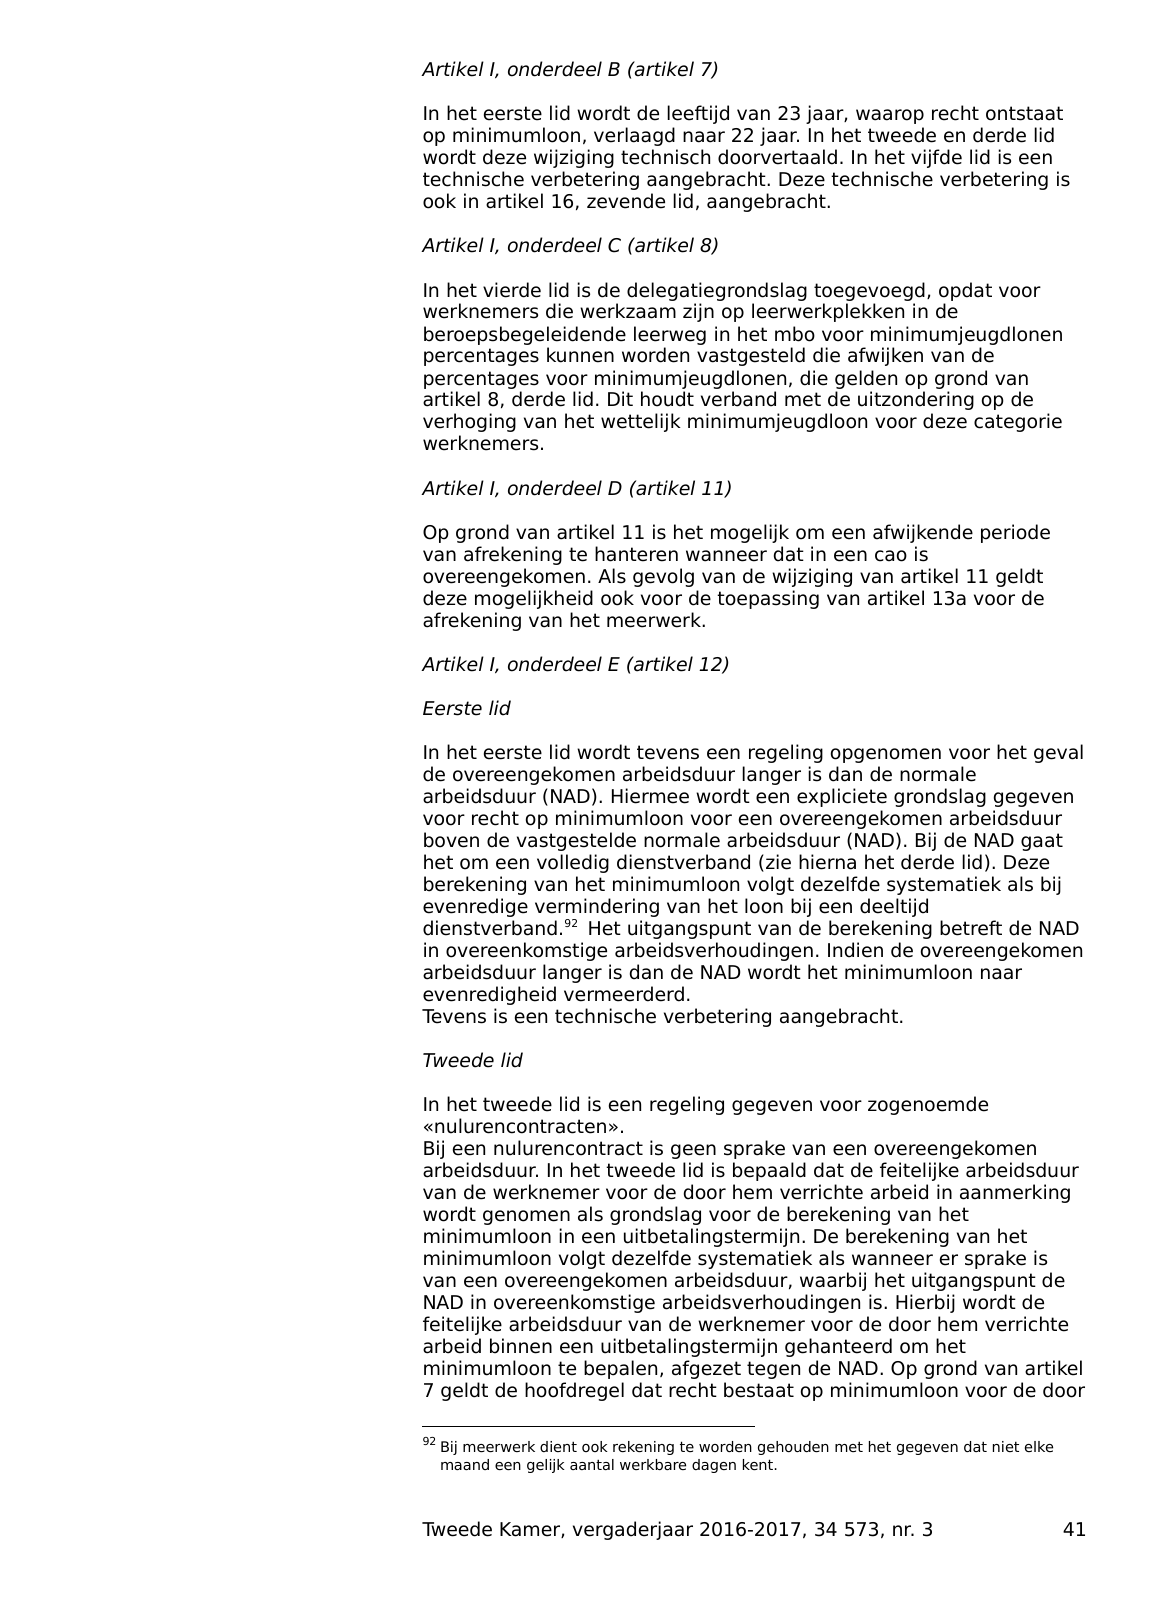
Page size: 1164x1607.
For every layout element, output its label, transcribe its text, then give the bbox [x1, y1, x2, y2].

text Tevens is een technische verbetering aangebracht. [422, 1006, 1087, 1028]
subtitle Artikel I, onderdeel C (artikel 8) [422, 235, 1087, 257]
text In het eerste lid wordt de leeftijd van 23 jaar, waarop recht ontstaat op minimumloon, verlaagd naar 22 jaar. In het tweede en derde lid wordt deze wijziging technisch doorvertaald. In het vijfde lid is een technische verbetering aangebracht. Deze technische verbetering is ook in artikel 16, zevende lid, aangebracht. [422, 103, 1087, 213]
subtitle Artikel I, onderdeel B (artikel 7) [422, 59, 1087, 81]
text In het vierde lid is de delegatiegrondslag toegevoegd, opdat voor werknemers die werkzaam zijn op leerwerkplekken in de beroepsbegeleidende leerweg in het mbo voor minimumjeugdlonen percentages kunnen worden vastgesteld die afwijken van de percentages voor minimumjeugdlonen, die gelden op grond van artikel 8, derde lid. Dit houdt verband met de uitzondering op de verhoging van het wettelijk minimumjeugdloon voor deze categorie werknemers. [422, 279, 1087, 455]
text In het tweede lid is een regeling gegeven voor zogenoemde «nulurencontracten». [422, 1094, 1087, 1138]
subtitle Eerste lid [422, 698, 1087, 720]
text Bij meerwerk dient ook rekening te worden gehouden met het gegeven dat niet elke maand een gelijk aantal werkbare dagen kent. [422, 1435, 1087, 1474]
subtitle Tweede lid [422, 1050, 1087, 1072]
subtitle Artikel I, onderdeel E (artikel 12) [422, 654, 1087, 676]
text Bij een nulurencontract is geen sprake van een overeengekomen arbeidsduur. In het tweede lid is bepaald dat de feitelijke arbeidsduur van de werknemer voor de door hem verrichte arbeid in aanmerking wordt genomen als grondslag voor de berekening van het minimumloon in een uitbetalingstermijn. De berekening van het minimumloon volgt dezelfde systematiek als wanneer er sprake is van een overeengekomen arbeidsduur, waarbij het uitgangspunt de NAD in overeenkomstige arbeidsverhoudingen is. Hierbij wordt de feitelijke arbeidsduur van de werknemer voor de door hem verrichte arbeid binnen een uitbetalingstermijn gehanteerd om het minimumloon te bepalen, afgezet tegen de NAD. Op grond van artikel 7 geldt de hoofdregel dat recht bestaat op minimumloon voor de door [422, 1138, 1087, 1402]
subtitle Artikel I, onderdeel D (artikel 11) [422, 477, 1087, 499]
text Op grond van artikel 11 is het mogelijk om een afwijkende periode van afrekening te hanteren wanneer dat in een cao is overeengekomen. Als gevolg van de wijziging van artikel 11 geldt deze mogelijkheid ook voor de toepassing van artikel 13a voor de afrekening van het meerwerk. [422, 522, 1087, 632]
text In het eerste lid wordt tevens een regeling opgenomen voor het geval de overeengekomen arbeidsduur langer is dan de normale arbeidsduur (NAD). Hiermee wordt een expliciete grondslag gegeven voor recht op minimumloon voor een overeengekomen arbeidsduur boven de vastgestelde normale arbeidsduur (NAD). Bij de NAD gaat het om een volledig dienstverband (zie hierna het derde lid). Deze berekening van het minimumloon volgt dezelfde systematiek als bij evenredige vermindering van het loon bij een deeltijd dienstverband. Het uitgangspunt van de berekening betreft de NAD in overeenkomstige arbeidsverhoudingen. Indien de overeengekomen arbeidsduur langer is dan de NAD wordt het minimumloon naar evenredigheid vermeerderd. [422, 742, 1087, 1006]
